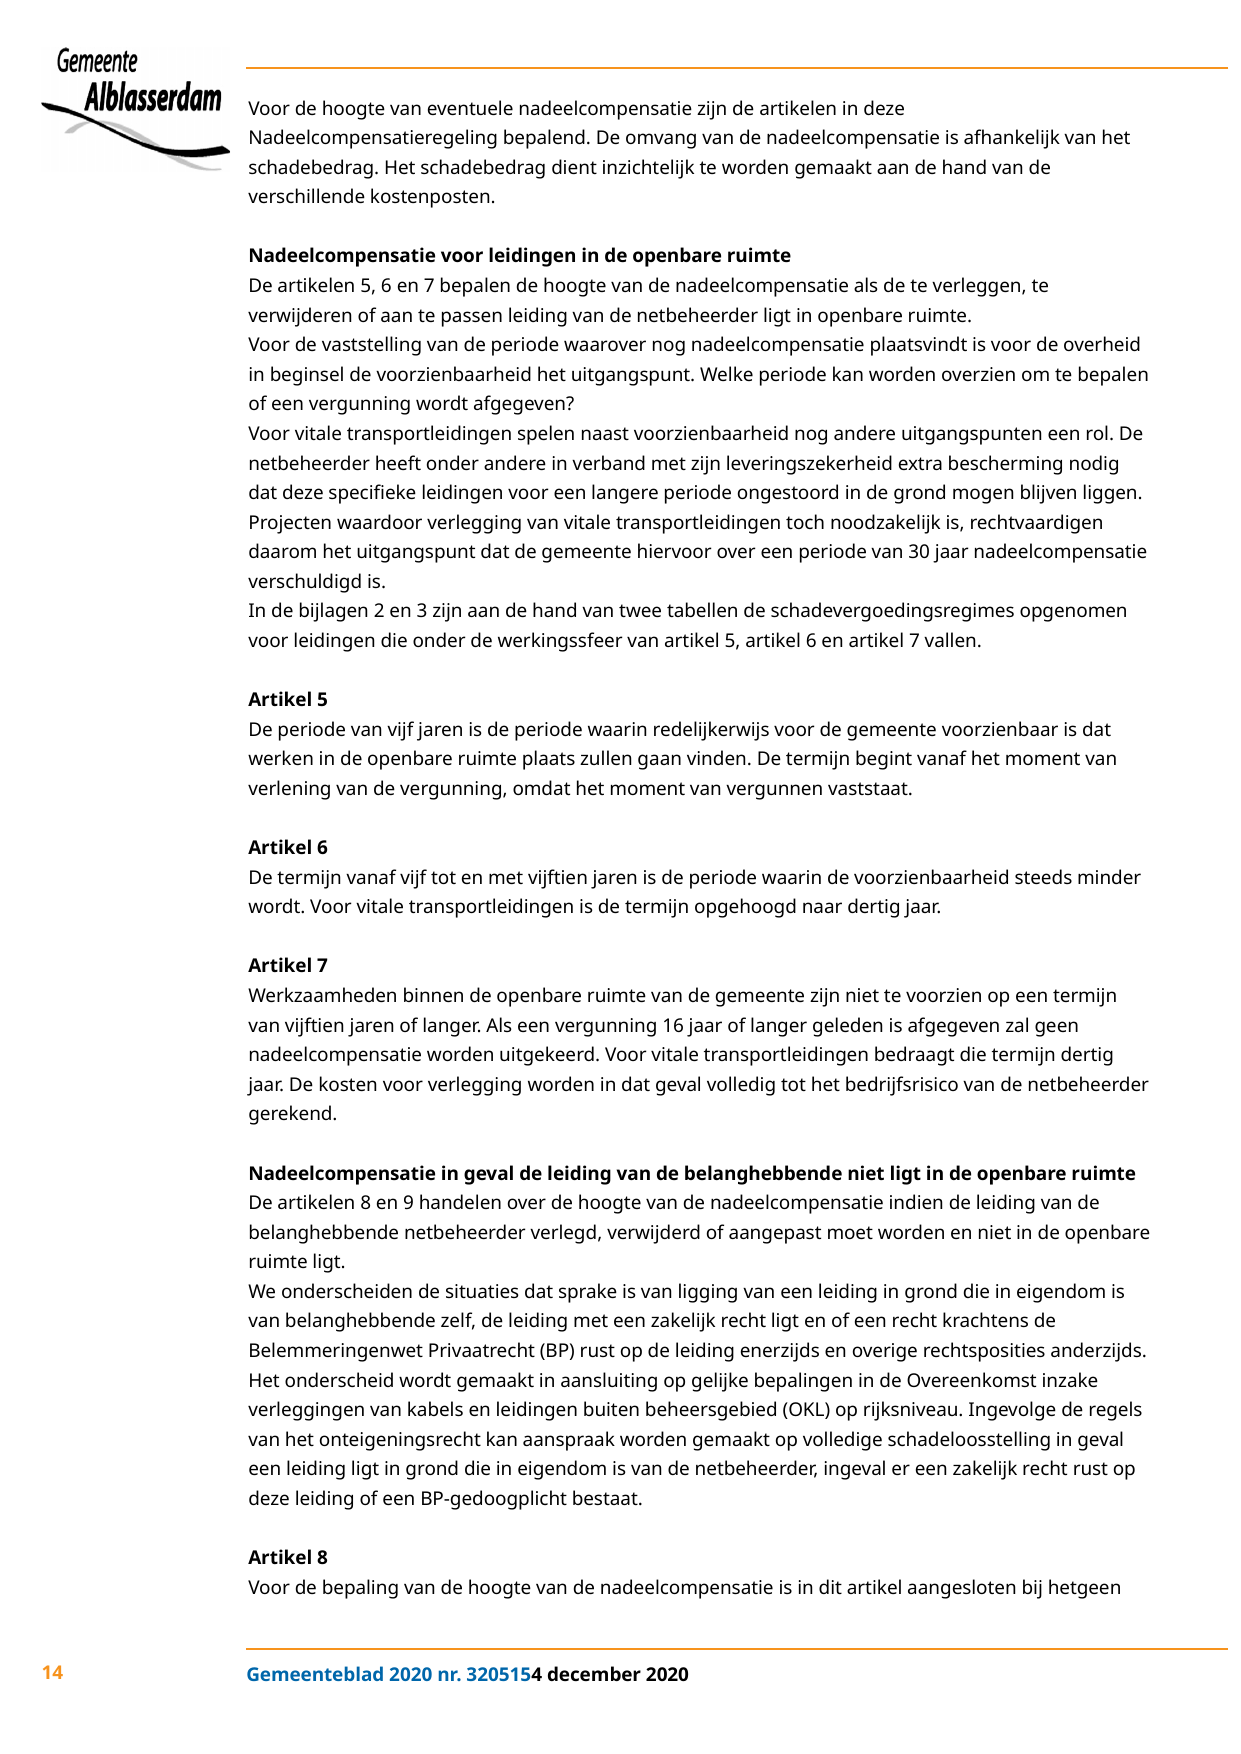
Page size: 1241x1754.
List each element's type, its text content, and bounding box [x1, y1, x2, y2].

text Voor de bepaling van de hoogte van de nadeelcompensatie is in dit artikel aangesloten bij hetgeen [248, 1574, 1152, 1600]
text Nadeelcompensatie in geval de leiding van de belanghebbende niet ligt in de openbare ruimte [248, 1160, 1152, 1186]
text Voor de hoogte van eventuele nadeelcompensatie zijn de artikelen in deze Nadeelcompensatieregeling bepalend. De omvang van de nadeelcompensatie is afhankelijk van het schadebedrag. Het schadebedrag dient inzichtelijk te worden gemaakt aan de hand van de verschillende kostenposten. [248, 95, 1152, 209]
text De artikelen 5, 6 en 7 bepalen de hoogte van de nadeelcompensatie als de te verleggen, te verwijderen of aan te passen leiding van de netbeheerder ligt in openbare ruimte. [248, 272, 1152, 328]
text De periode van vijf jaren is de periode waarin redelijkerwijs voor de gemeente voorzienbaar is dat werken in de openbare ruimte plaats zullen gaan vinden. De termijn begint vanaf het moment van verlening van de vergunning, omdat het moment van vergunnen vaststaat. [248, 716, 1152, 801]
picture [41, 47, 231, 172]
text Artikel 6 [248, 834, 1152, 860]
text Voor vitale transportleidingen spelen naast voorzienbaarheid nog andere uitgangspunten een rol. De netbeheerder heeft onder andere in verband met zijn leveringszekerheid extra bescherming nodig dat deze specifieke leidingen voor een langere periode ongestoord in de grond mogen blijven liggen. Projecten waardoor verlegging van vitale transportleidingen toch noodzakelijk is, rechtvaardigen daarom het uitgangspunt dat de gemeente hiervoor over een periode van 30 jaar nadeelcompensatie verschuldigd is. [248, 420, 1152, 594]
text We onderscheiden de situaties dat sprake is van ligging van een leiding in grond die in eigendom is van belanghebbende zelf, de leiding met een zakelijk recht ligt en of een recht krachtens de Belemmeringenwet Privaatrecht (BP) rust op de leiding enerzijds en overige rechtsposities anderzijds. [248, 1278, 1152, 1363]
text De termijn vanaf vijf tot en met vijftien jaren is de periode waarin de voorzienbaarheid steeds minder wordt. Voor vitale transportleidingen is de termijn opgehoogd naar dertig jaar. [248, 864, 1152, 919]
text De artikelen 8 en 9 handelen over de hoogte van de nadeelcompensatie indien de leiding van de belanghebbende netbeheerder verlegd, verwijderd of aangepast moet worden en niet in de openbare ruimte ligt. [248, 1189, 1152, 1274]
text Nadeelcompensatie voor leidingen in de openbare ruimte [248, 243, 1152, 268]
text Het onderscheid wordt gemaakt in aansluiting op gelijke bepalingen in de Overeenkomst inzake verleggingen van kabels en leidingen buiten beheersgebied (OKL) op rijksniveau. Ingevolge de regels van het onteigeningsrecht kan aanspraak worden gemaakt op volledige schadeloosstelling in geval een leiding ligt in grond die in eigendom is van de netbeheerder, ingeval er een zakelijk recht rust op deze leiding of een BP-gedoogplicht bestaat. [248, 1367, 1152, 1511]
text Artikel 5 [248, 686, 1152, 712]
text Werkzaamheden binnen de openbare ruimte van de gemeente zijn niet te voorzien op een termijn van vijftien jaren of langer. Als een vergunning 16 jaar of langer geleden is afgegeven zal geen nadeelcompensatie worden uitgekeerd. Voor vitale transportleidingen bedraagt die termijn dertig jaar. De kosten voor verlegging worden in dat geval volledig tot het bedrijfsrisico van de netbeheerder gerekend. [248, 982, 1152, 1126]
text Voor de vaststelling van de periode waarover nog nadeelcompensatie plaatsvindt is voor de overheid in beginsel de voorzienbaarheid het uitgangspunt. Welke periode kan worden overzien om te bepalen of een vergunning wordt afgegeven? [248, 331, 1152, 416]
text Artikel 8 [248, 1544, 1152, 1570]
text In de bijlagen 2 en 3 zijn aan de hand van twee tabellen de schadevergoedingsregimes opgenomen voor leidingen die onder de werkingssfeer van artikel 5, artikel 6 en artikel 7 vallen. [248, 598, 1152, 653]
text Artikel 7 [248, 953, 1152, 978]
